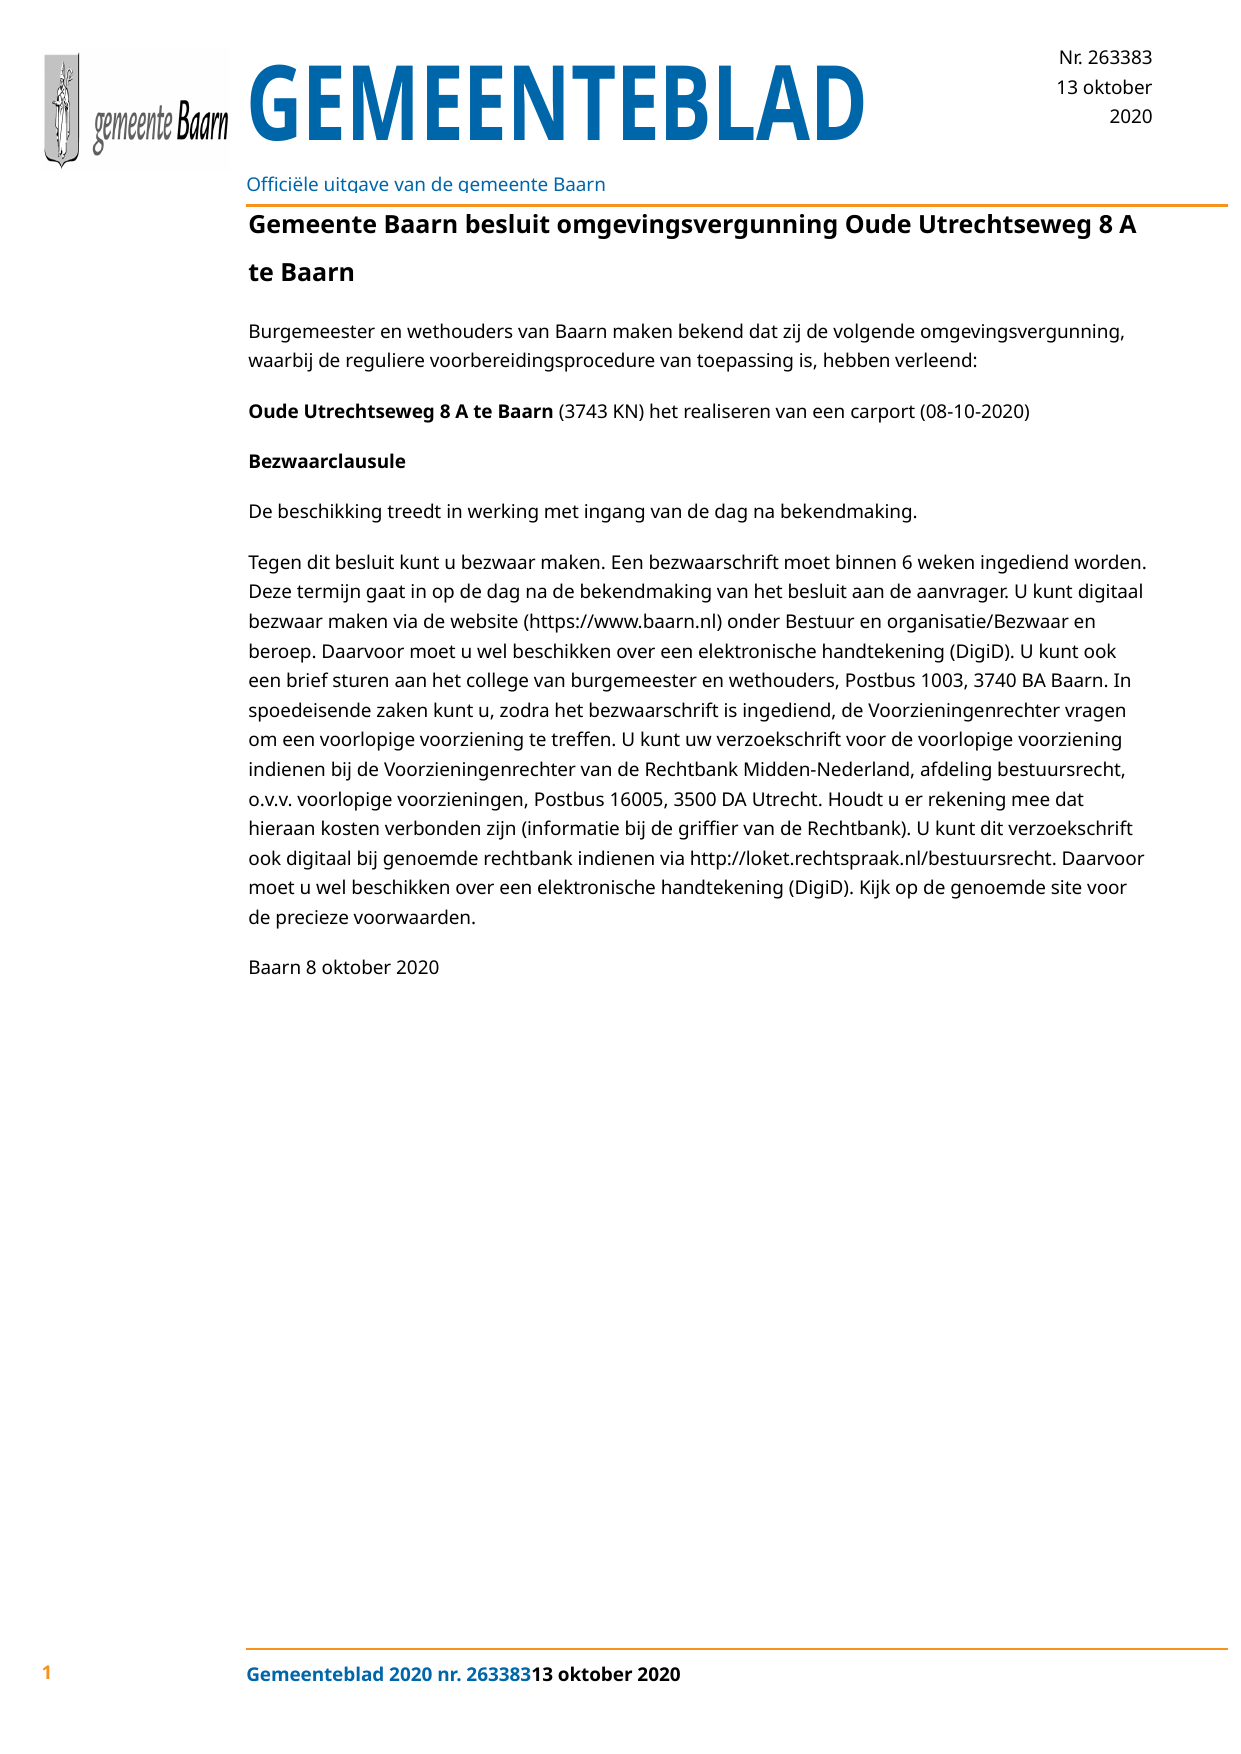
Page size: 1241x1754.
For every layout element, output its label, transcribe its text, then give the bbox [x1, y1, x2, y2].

text De beschikking treedt in werking met ingang van de dag na bekendmaking. [248, 499, 1152, 524]
text Bezwaarclausule [248, 448, 1152, 474]
text Burgemeester en wethouders van Baarn maken bekend dat zij de volgende omgevingsvergunning, waarbij de reguliere voorbereidingsprocedure van toepassing is, hebben verleend: [248, 318, 1152, 373]
text Tegen dit besluit kunt u bezwaar maken. Een bezwaarschrift moet binnen 6 weken ingediend worden. Deze termijn gaat in op de dag na de bekendmaking van het besluit aan de aanvrager. U kunt digitaal bezwaar maken via de website (https://www.baarn.nl) onder Bestuur en organisatie/Bezwaar en beroep. Daarvoor moet u wel beschikken over een elektronische handtekening (DigiD). U kunt ook een brief sturen aan het college van burgemeester en wethouders, Postbus 1003, 3740 BA Baarn. In spoedeisende zaken kunt u, zodra het bezwaarschrift is ingediend, de Voorzieningenrechter vragen om een voorlopige voorziening te treffen. U kunt uw verzoekschrift voor de voorlopige voorziening indienen bij de Voorzieningenrechter van de Rechtbank Midden-Nederland, afdeling bestuursrecht, o.v.v. voorlopige voorzieningen, Postbus 16005, 3500 DA Utrecht. Houdt u er rekening mee dat hieraan kosten verbonden zijn (informatie bij de griffier van de Rechtbank). U kunt dit verzoekschrift ook digitaal bij genoemde rechtbank indienen via http://loket.rechtspraak.nl/bestuursrecht. Daarvoor moet u wel beschikken over een elektronische handtekening (DigiD). Kijk op de genoemde site voor de precieze voorwaarden. [248, 549, 1152, 930]
text Oude Utrechtseweg 8 A te Baarn (3743 KN) het realiseren van een carport (08-10-2020) [248, 398, 1152, 424]
picture [41, 47, 231, 172]
text Gemeente Baarn besluit omgevingsvergunning Oude Utrechtseweg 8 A te Baarn [248, 207, 1152, 288]
text Baarn 8 oktober 2020 [248, 954, 1152, 980]
